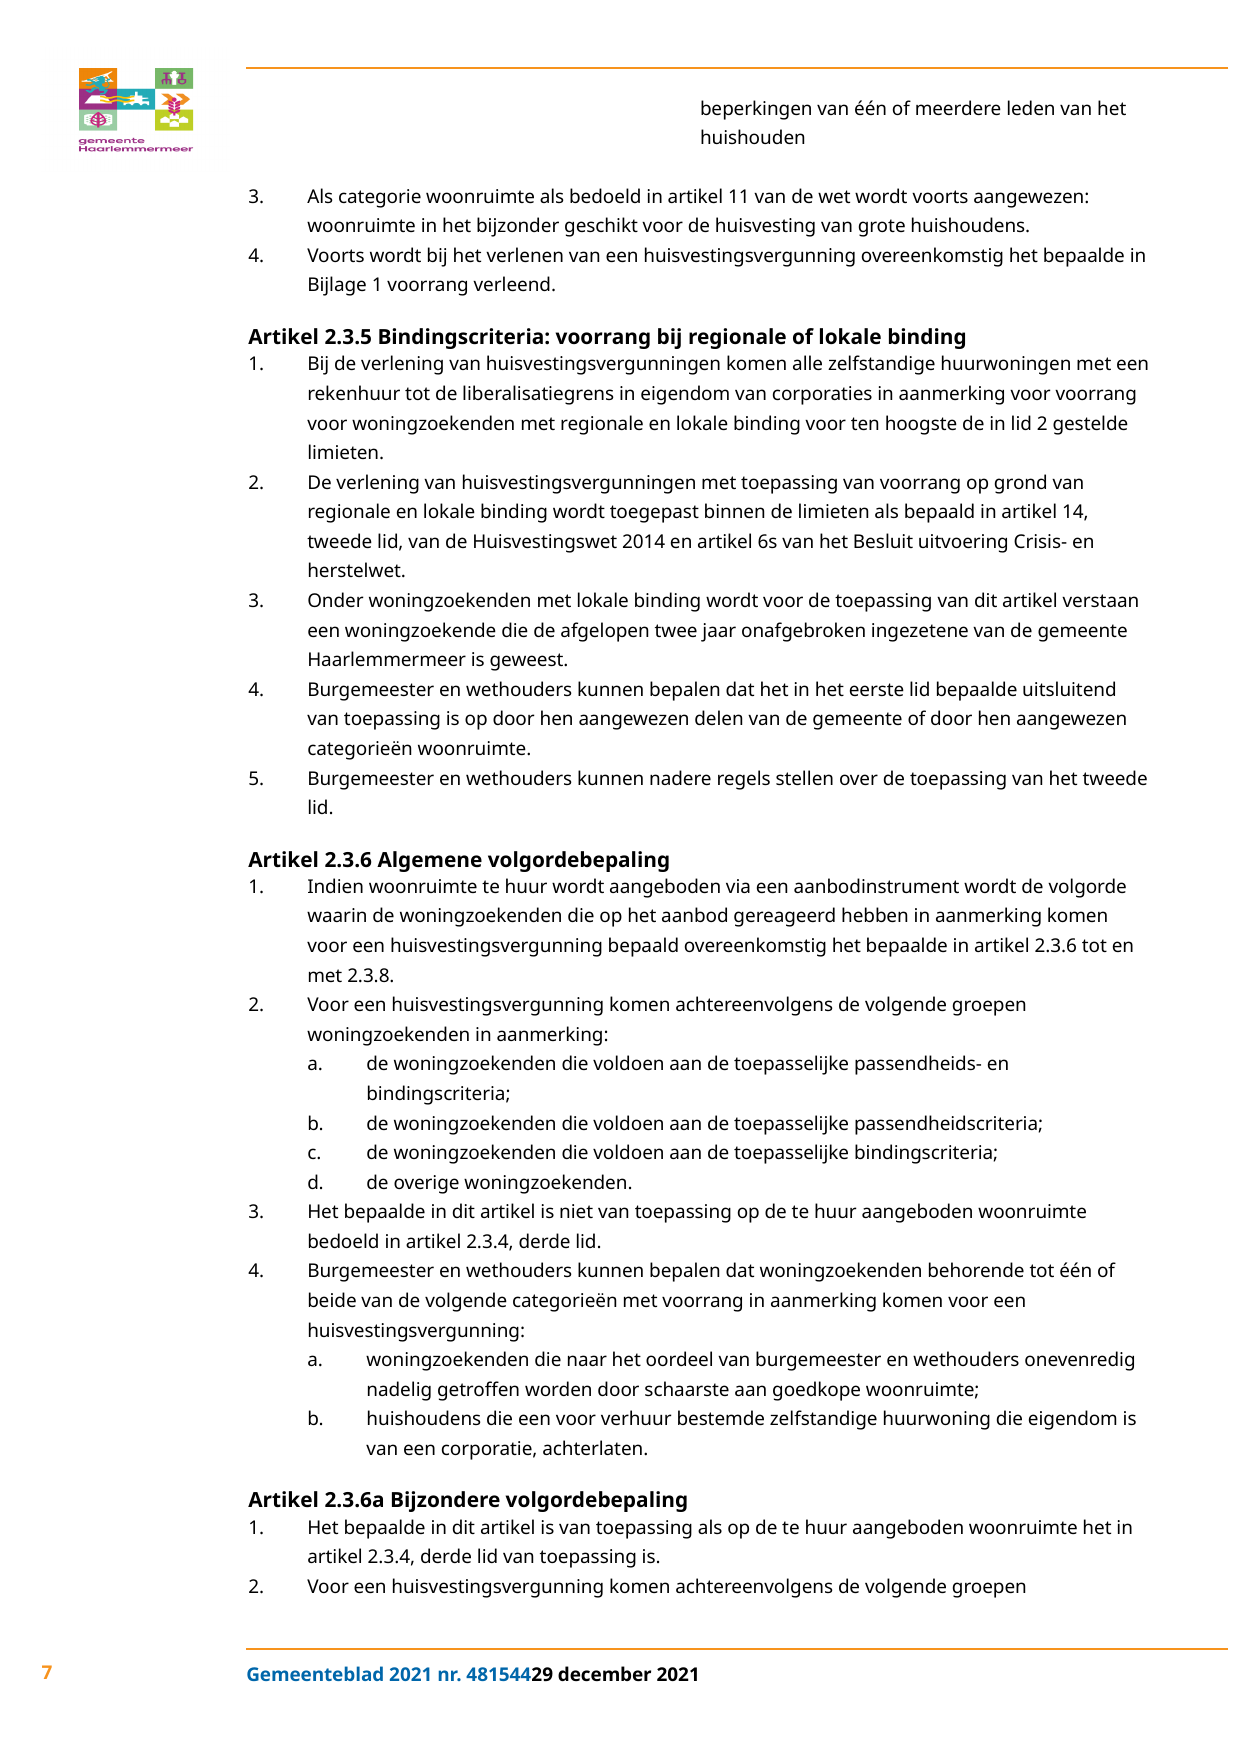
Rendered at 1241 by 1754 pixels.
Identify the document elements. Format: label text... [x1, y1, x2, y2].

list Burgemeester en wethouders kunnen bepalen dat woningzoekenden behorende tot één of beide van de volgende categorieën met voorrang in aanmerking komen voor een huisvestingsvergunning: [248, 1258, 1152, 1343]
list de woningzoekenden die voldoen aan de toepasselijke bindingscriteria; [307, 1139, 1152, 1165]
list Het bepaalde in dit artikel is niet van toepassing op de te huur aangeboden woonruimte bedoeld in artikel 2.3.4, derde lid. [248, 1198, 1152, 1254]
text Artikel 2.3.5 Bindingscriteria: voorrang bij regionale of lokale binding [248, 322, 1152, 351]
list Bij de verlening van huisvestingsvergunningen komen alle zelfstandige huurwoningen met een rekenhuur tot de liberalisatiegrens in eigendom van corporaties in aanmerking voor voorrang voor woningzoekenden met regionale en lokale binding voor ten hoogste de in lid 2 gestelde limieten. [248, 351, 1152, 465]
text Artikel 2.3.6a Bijzondere volgordebepaling [248, 1486, 1152, 1514]
list Voor een huisvestingsvergunning komen achtereenvolgens de volgende groepen woningzoekenden in aanmerking: [248, 991, 1152, 1047]
list Voorts wordt bij het verlenen van een huisvestingsvergunning overeenkomstig het bepaalde in Bijlage 1 voorrang verleend. [248, 242, 1152, 297]
list de woningzoekenden die voldoen aan de toepasselijke passendheidscriteria; [307, 1110, 1152, 1136]
table_cell beperkingen van één of meerdere leden van het huishouden [700, 95, 1152, 150]
list De verlening van huisvestingsvergunningen met toepassing van voorrang op grond van regionale en lokale binding wordt toegepast binnen de limieten als bepaald in artikel 14, tweede lid, van de Huisvestingswet 2014 en artikel 6s van het Besluit uitvoering Crisis- en herstelwet. [248, 469, 1152, 583]
list huishoudens die een voor verhuur bestemde zelfstandige huurwoning die eigendom is van een corporatie, achterlaten. [307, 1406, 1152, 1461]
list de woningzoekenden die voldoen aan de toepasselijke passendheids- en bindingscriteria; [307, 1051, 1152, 1106]
list Indien woonruimte te huur wordt aangeboden via een aanbodinstrument wordt de volgorde waarin de woningzoekenden die op het aanbod gereageerd hebben in aanmerking komen voor een huisvestingsvergunning bepaald overeenkomstig het bepaalde in artikel 2.3.6 tot en met 2.3.8. [248, 873, 1152, 988]
list Als categorie woonruimte als bedoeld in artikel 11 van de wet wordt voorts aangewezen: woonruimte in het bijzonder geschikt voor de huisvesting van grote huishoudens. [248, 183, 1152, 238]
list de overige woningzoekenden. [307, 1169, 1152, 1195]
list Voor een huisvestingsvergunning komen achtereenvolgens de volgende groepen [248, 1573, 1152, 1599]
picture [41, 47, 231, 172]
table_cell [248, 95, 700, 150]
list Burgemeester en wethouders kunnen nadere regels stellen over de toepassing van het tweede lid. [248, 765, 1152, 820]
list Onder woningzoekenden met lokale binding wordt voor de toepassing van dit artikel verstaan een woningzoekende die de afgelopen twee jaar onafgebroken ingezetene van de gemeente Haarlemmermeer is geweest. [248, 587, 1152, 672]
text Artikel 2.3.6 Algemene volgordebepaling [248, 845, 1152, 873]
list woningzoekenden die naar het oordeel van burgemeester en wethouders onevenredig nadelig getroffen worden door schaarste aan goedkope woonruimte; [307, 1346, 1152, 1402]
list Het bepaalde in dit artikel is van toepassing als op de te huur aangeboden woonruimte het in artikel 2.3.4, derde lid van toepassing is. [248, 1514, 1152, 1569]
list Burgemeester en wethouders kunnen bepalen dat het in het eerste lid bepaalde uitsluitend van toepassing is op door hen aangewezen delen van de gemeente of door hen aangewezen categorieën woonruimte. [248, 676, 1152, 761]
